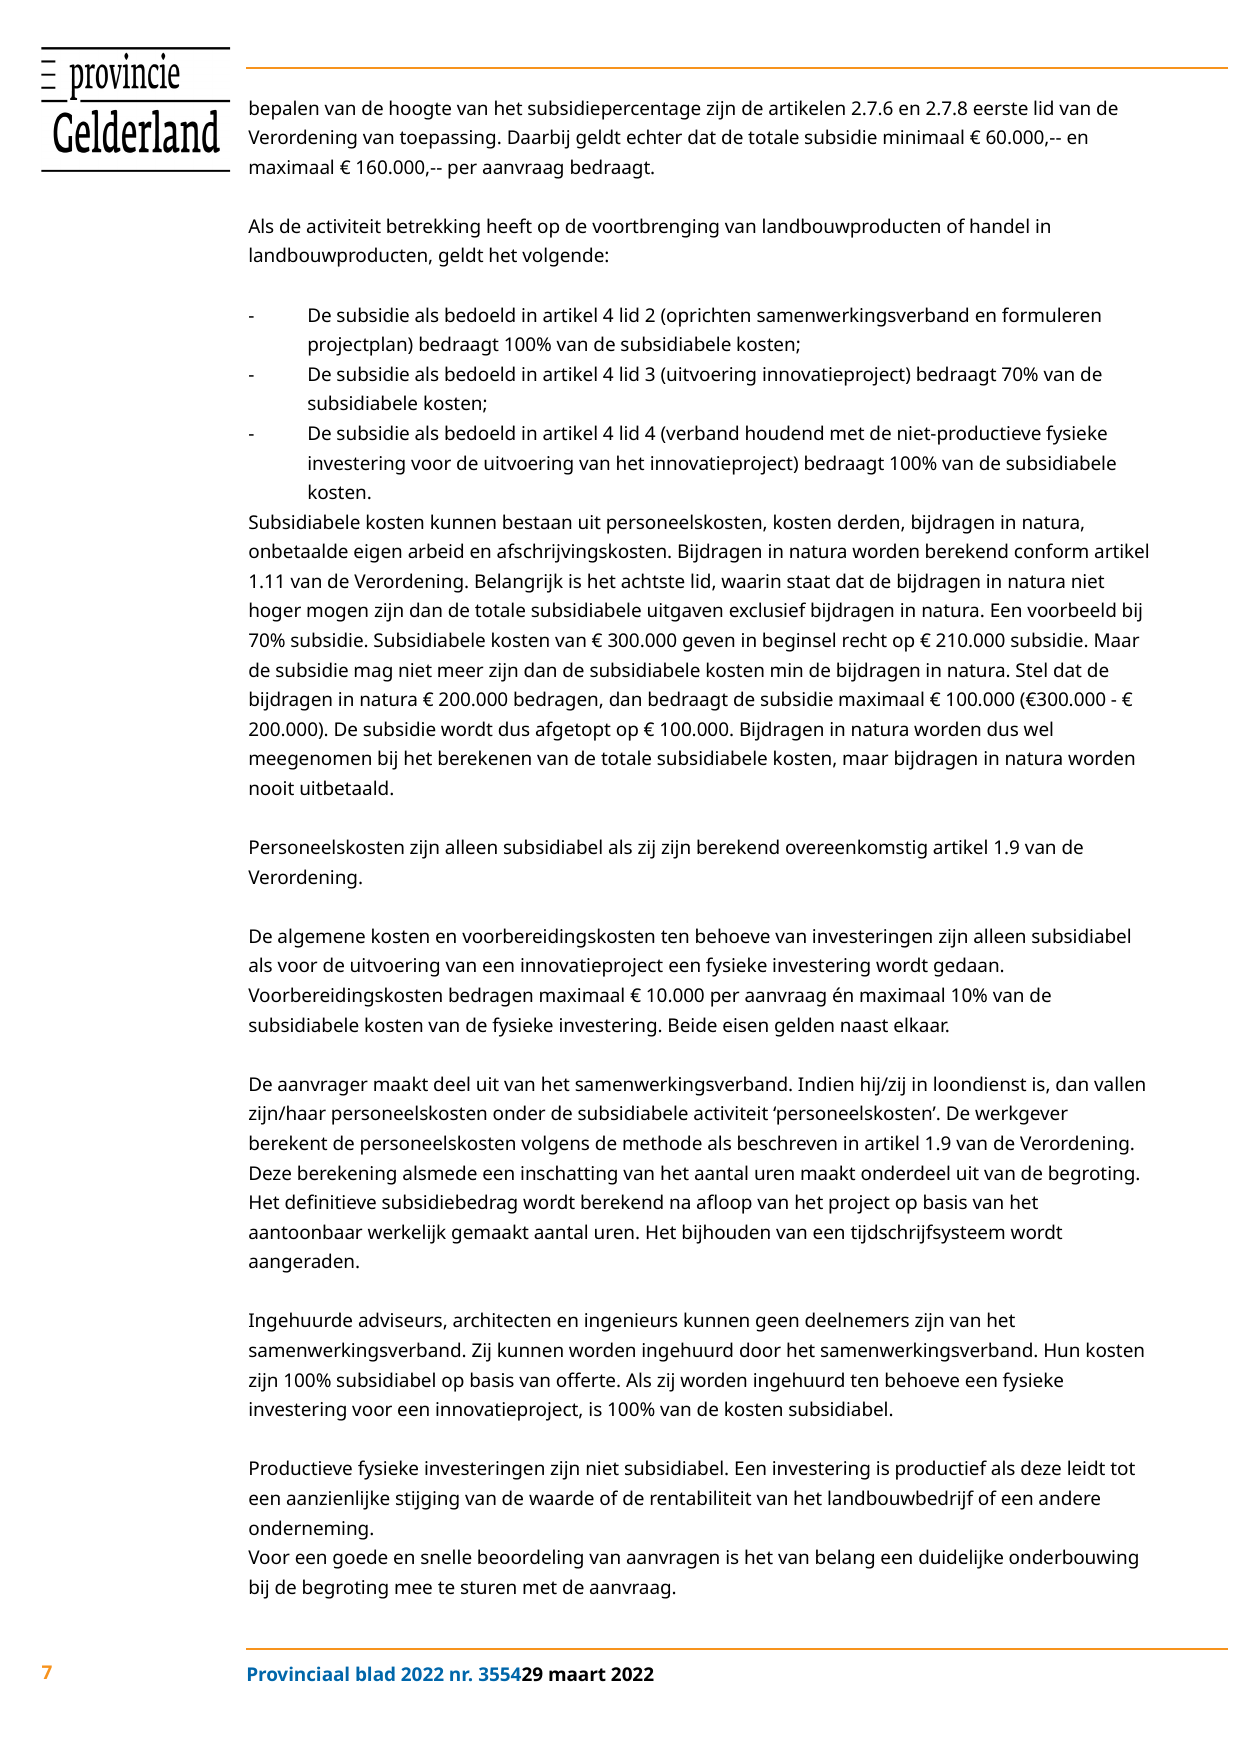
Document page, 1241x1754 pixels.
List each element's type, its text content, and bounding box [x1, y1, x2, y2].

text Productieve fysieke investeringen zijn niet subsidiabel. Een investering is productief als deze leidt tot een aanzienlijke stijging van de waarde of de rentabiliteit van het landbouwbedrijf of een andere onderneming. [248, 1456, 1152, 1541]
text Subsidiabele kosten kunnen bestaan uit personeelskosten, kosten derden, bijdragen in natura, onbetaalde eigen arbeid en afschrijvingskosten. Bijdragen in natura worden berekend conform artikel 1.11 van de Verordening. Belangrijk is het achtste lid, waarin staat dat de bijdragen in natura niet hoger mogen zijn dan de totale subsidiabele uitgaven exclusief bijdragen in natura. Een voorbeeld bij 70% subsidie. Subsidiabele kosten van € 300.000 geven in beginsel recht op € 210.000 subsidie. Maar de subsidie mag niet meer zijn dan de subsidiabele kosten min de bijdragen in natura. Stel dat de bijdragen in natura € 200.000 bedragen, dan bedraagt de subsidie maximaal € 100.000 (€300.000 - € 200.000). De subsidie wordt dus afgetopt op € 100.000. Bijdragen in natura worden dus wel meegenomen bij het berekenen van de totale subsidiabele kosten, maar bijdragen in natura worden nooit uitbetaald. [248, 509, 1152, 801]
picture [41, 47, 231, 172]
list De subsidie als bedoeld in artikel 4 lid 2 (oprichten samenwerkingsverband en formuleren projectplan) bedraagt 100% van de subsidiabele kosten; [248, 302, 1152, 357]
text Voor een goede en snelle beoordeling van aanvragen is het van belang een duidelijke onderbouwing bij de begroting mee te sturen met de aanvraag. [248, 1544, 1152, 1600]
text bepalen van de hoogte van het subsidiepercentage zijn de artikelen 2.7.6 en 2.7.8 eerste lid van de Verordening van toepassing. Daarbij geldt echter dat de totale subsidie minimaal € 60.000,-- en maximaal € 160.000,-- per aanvraag bedraagt. [248, 95, 1152, 180]
list De subsidie als bedoeld in artikel 4 lid 3 (uitvoering innovatieproject) bedraagt 70% van de subsidiabele kosten; [248, 361, 1152, 416]
list De subsidie als bedoeld in artikel 4 lid 4 (verband houdend met de niet-productieve fysieke investering voor de uitvoering van het innovatieproject) bedraagt 100% van de subsidiabele kosten. [248, 420, 1152, 505]
text Als de activiteit betrekking heeft op de voortbrenging van landbouwproducten of handel in landbouwproducten, geldt het volgende: [248, 213, 1152, 268]
text Ingehuurde adviseurs, architecten en ingenieurs kunnen geen deelnemers zijn van het samenwerkingsverband. Zij kunnen worden ingehuurd door het samenwerkingsverband. Hun kosten zijn 100% subsidiabel op basis van offerte. Als zij worden ingehuurd ten behoeve een fysieke investering voor een innovatieproject, is 100% van de kosten subsidiabel. [248, 1308, 1152, 1422]
text De aanvrager maakt deel uit van het samenwerkingsverband. Indien hij/zij in loondienst is, dan vallen zijn/haar personeelskosten onder de subsidiabele activiteit ‘personeelskosten’. De werkgever berekent de personeelskosten volgens de methode als beschreven in artikel 1.9 van de Verordening. Deze berekening alsmede een inschatting van het aantal uren maakt onderdeel uit van de begroting. Het definitieve subsidiebedrag wordt berekend na afloop van het project op basis van het aantoonbaar werkelijk gemaakt aantal uren. Het bijhouden van een tijdschrijfsysteem wordt aangeraden. [248, 1071, 1152, 1274]
text De algemene kosten en voorbereidingskosten ten behoeve van investeringen zijn alleen subsidiabel als voor de uitvoering van een innovatieproject een fysieke investering wordt gedaan. Voorbereidingskosten bedragen maximaal € 10.000 per aanvraag én maximaal 10% van de subsidiabele kosten van de fysieke investering. Beide eisen gelden naast elkaar. [248, 923, 1152, 1038]
text Personeelskosten zijn alleen subsidiabel als zij zijn berekend overeenkomstig artikel 1.9 van de Verordening. [248, 834, 1152, 890]
